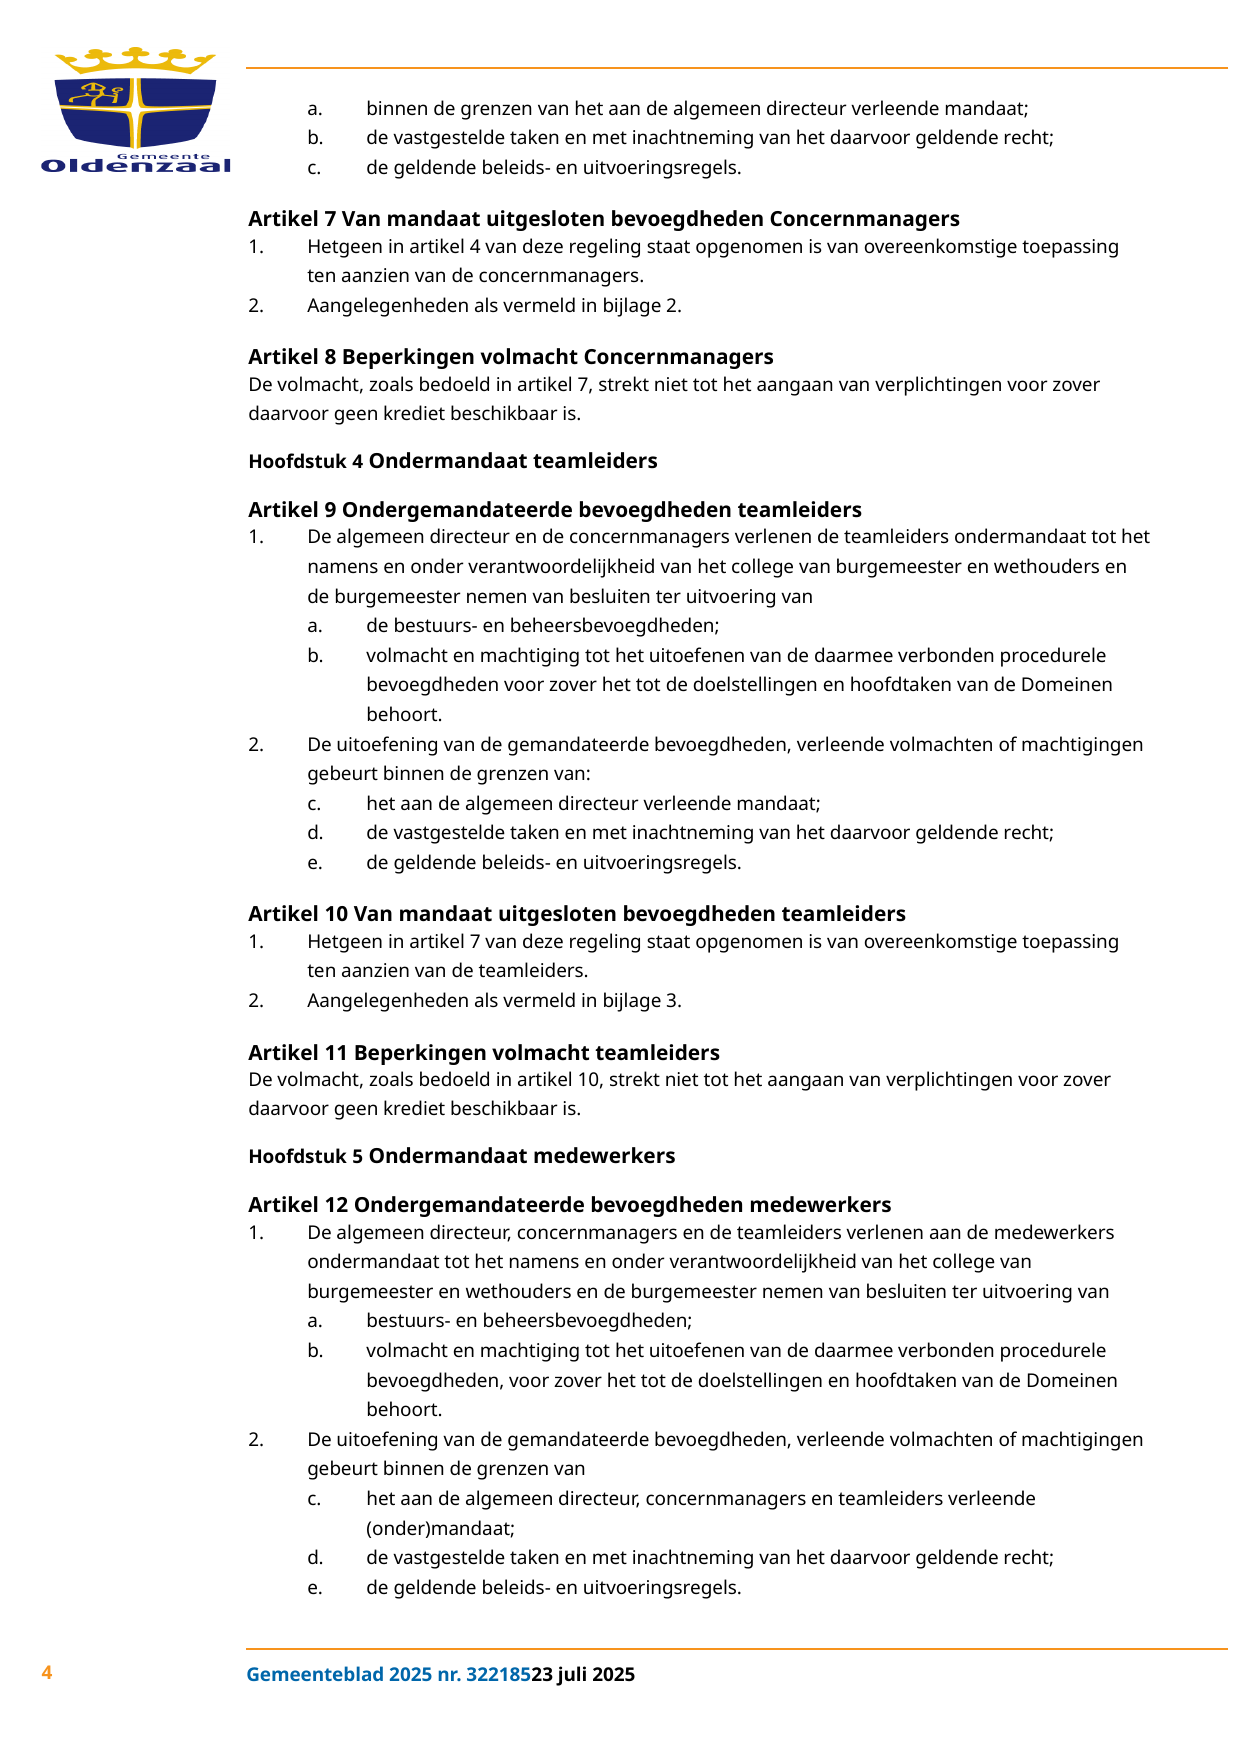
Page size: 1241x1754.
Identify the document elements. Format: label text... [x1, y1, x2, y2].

text Artikel 8 Beperkingen volmacht Concernmanagers [248, 342, 1152, 371]
text Hoofdstuk 5 Ondermandaat medewerkers [248, 1141, 1152, 1170]
text Artikel 7 Van mandaat uitgesloten bevoegdheden Concernmanagers [248, 204, 1152, 233]
text Artikel 10 Van mandaat uitgesloten bevoegdheden teamleiders [248, 899, 1152, 928]
list volmacht en machtiging tot het uitoefenen van de daarmee verbonden procedurele bevoegdheden, voor zover het tot de doelstellingen en hoofdtaken van de Domeinen behoort. [307, 1337, 1152, 1422]
list Hetgeen in artikel 4 van deze regeling staat opgenomen is van overeenkomstige toepassing ten aanzien van de concernmanagers. [248, 233, 1152, 288]
text Artikel 9 Ondergemandateerde bevoegdheden teamleiders [248, 495, 1152, 524]
list bestuurs- en beheersbevoegdheden; [307, 1308, 1152, 1333]
list Aangelegenheden als vermeld in bijlage 3. [248, 987, 1152, 1013]
list het aan de algemeen directeur, concernmanagers en teamleiders verleende (onder)mandaat; [307, 1485, 1152, 1541]
list de geldende beleids- en uitvoeringsregels. [307, 849, 1152, 875]
list volmacht en machtiging tot het uitoefenen van de daarmee verbonden procedurele bevoegdheden voor zover het tot de doelstellingen en hoofdtaken van de Domeinen behoort. [307, 642, 1152, 727]
list De uitoefening van de gemandateerde bevoegdheden, verleende volmachten of machtigingen gebeurt binnen de grenzen van: [248, 731, 1152, 786]
list binnen de grenzen van het aan de algemeen directeur verleende mandaat; [307, 95, 1152, 121]
list De algemeen directeur, concernmanagers en de teamleiders verlenen aan de medewerkers ondermandaat tot het namens en onder verantwoordelijkheid van het college van burgemeester en wethouders en de burgemeester nemen van besluiten ter uitvoering van [248, 1219, 1152, 1304]
list het aan de algemeen directeur verleende mandaat; [307, 790, 1152, 816]
list de bestuurs- en beheersbevoegdheden; [307, 612, 1152, 638]
list Hetgeen in artikel 7 van deze regeling staat opgenomen is van overeenkomstige toepassing ten aanzien van de teamleiders. [248, 928, 1152, 983]
list De uitoefening van de gemandateerde bevoegdheden, verleende volmachten of machtigingen gebeurt binnen de grenzen van [248, 1426, 1152, 1481]
picture [41, 47, 231, 172]
list de vastgestelde taken en met inachtneming van het daarvoor geldende recht; [307, 1544, 1152, 1570]
list de geldende beleids- en uitvoeringsregels. [307, 154, 1152, 180]
text De volmacht, zoals bedoeld in artikel 10, strekt niet tot het aangaan van verplichtingen voor zover daarvoor geen krediet beschikbaar is. [248, 1066, 1152, 1121]
list De algemeen directeur en de concernmanagers verlenen de teamleiders ondermandaat tot het namens en onder verantwoordelijkheid van het college van burgemeester en wethouders en de burgemeester nemen van besluiten ter uitvoering van [248, 524, 1152, 609]
list de vastgestelde taken en met inachtneming van het daarvoor geldende recht; [307, 819, 1152, 845]
list de geldende beleids- en uitvoeringsregels. [307, 1574, 1152, 1600]
list Aangelegenheden als vermeld in bijlage 2. [248, 292, 1152, 318]
list de vastgestelde taken en met inachtneming van het daarvoor geldende recht; [307, 124, 1152, 150]
text De volmacht, zoals bedoeld in artikel 7, strekt niet tot het aangaan van verplichtingen voor zover daarvoor geen krediet beschikbaar is. [248, 371, 1152, 426]
text Hoofdstuk 4 Ondermandaat teamleiders [248, 446, 1152, 474]
text Artikel 11 Beperkingen volmacht teamleiders [248, 1038, 1152, 1066]
text Artikel 12 Ondergemandateerde bevoegdheden medewerkers [248, 1191, 1152, 1219]
